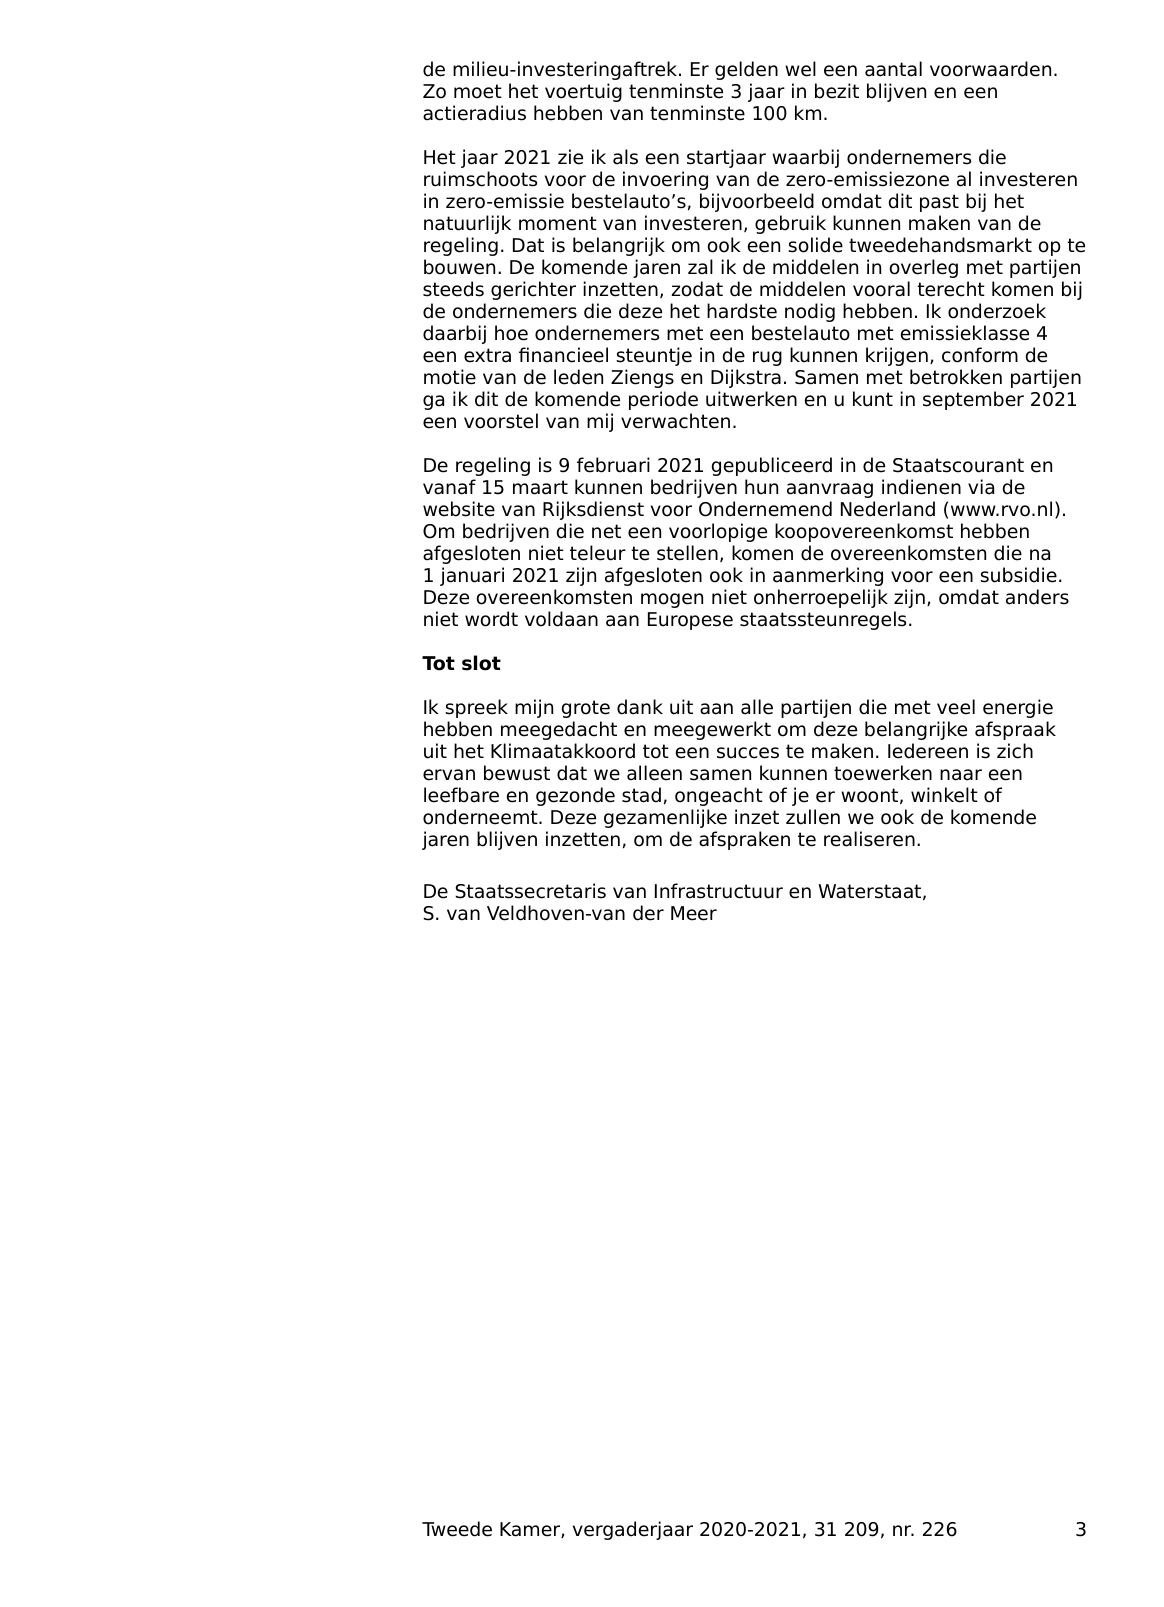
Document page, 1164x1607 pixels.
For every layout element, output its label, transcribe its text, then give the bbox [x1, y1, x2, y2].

text De Staatssecretaris van Infrastructuur en Waterstaat, S. van Veldhoven-van der Meer [422, 881, 1087, 925]
text De regeling is 9 februari 2021 gepubliceerd in de Staatscourant en vanaf 15 maart kunnen bedrijven hun aanvraag indienen via de website van Rijksdienst voor Ondernemend Nederland (www.rvo.nl). Om bedrijven die net een voorlopige koopovereenkomst hebben afgesloten niet teleur te stellen, komen de overeenkomsten die na 1 januari 2021 zijn afgesloten ook in aanmerking voor een subsidie. Deze overeenkomsten mogen niet onherroepelijk zijn, omdat anders niet wordt voldaan aan Europese staatssteunregels. [422, 455, 1087, 631]
text Het jaar 2021 zie ik als een startjaar waarbij ondernemers die ruimschoots voor de invoering van de zero-emissiezone al investeren in zero-emissie bestelauto’s, bijvoorbeeld omdat dit past bij het natuurlijk moment van investeren, gebruik kunnen maken van de regeling. Dat is belangrijk om ook een solide tweedehandsmarkt op te bouwen. De komende jaren zal ik de middelen in overleg met partijen steeds gerichter inzetten, zodat de middelen vooral terecht komen bij de ondernemers die deze het hardste nodig hebben. Ik onderzoek daarbij hoe ondernemers met een bestelauto met emissieklasse 4 een extra financieel steuntje in de rug kunnen krijgen, conform de motie van de leden Ziengs en Dijkstra. Samen met betrokken partijen ga ik dit de komende periode uitwerken en u kunt in september 2021 een voorstel van mij verwachten. [422, 147, 1087, 433]
text Ik spreek mijn grote dank uit aan alle partijen die met veel energie hebben meegedacht en meegewerkt om deze belangrijke afspraak uit het Klimaatakkoord tot een succes te maken. Iedereen is zich ervan bewust dat we alleen samen kunnen toewerken naar een leefbare en gezonde stad, ongeacht of je er woont, winkelt of onderneemt. Deze gezamenlijke inzet zullen we ook de komende jaren blijven inzetten, om de afspraken te realiseren. [422, 697, 1087, 851]
subtitle Tot slot [422, 653, 1087, 675]
text de milieu-investeringaftrek. Er gelden wel een aantal voorwaarden. Zo moet het voertuig tenminste 3 jaar in bezit blijven en een actieradius hebben van tenminste 100 km. [422, 59, 1087, 125]
